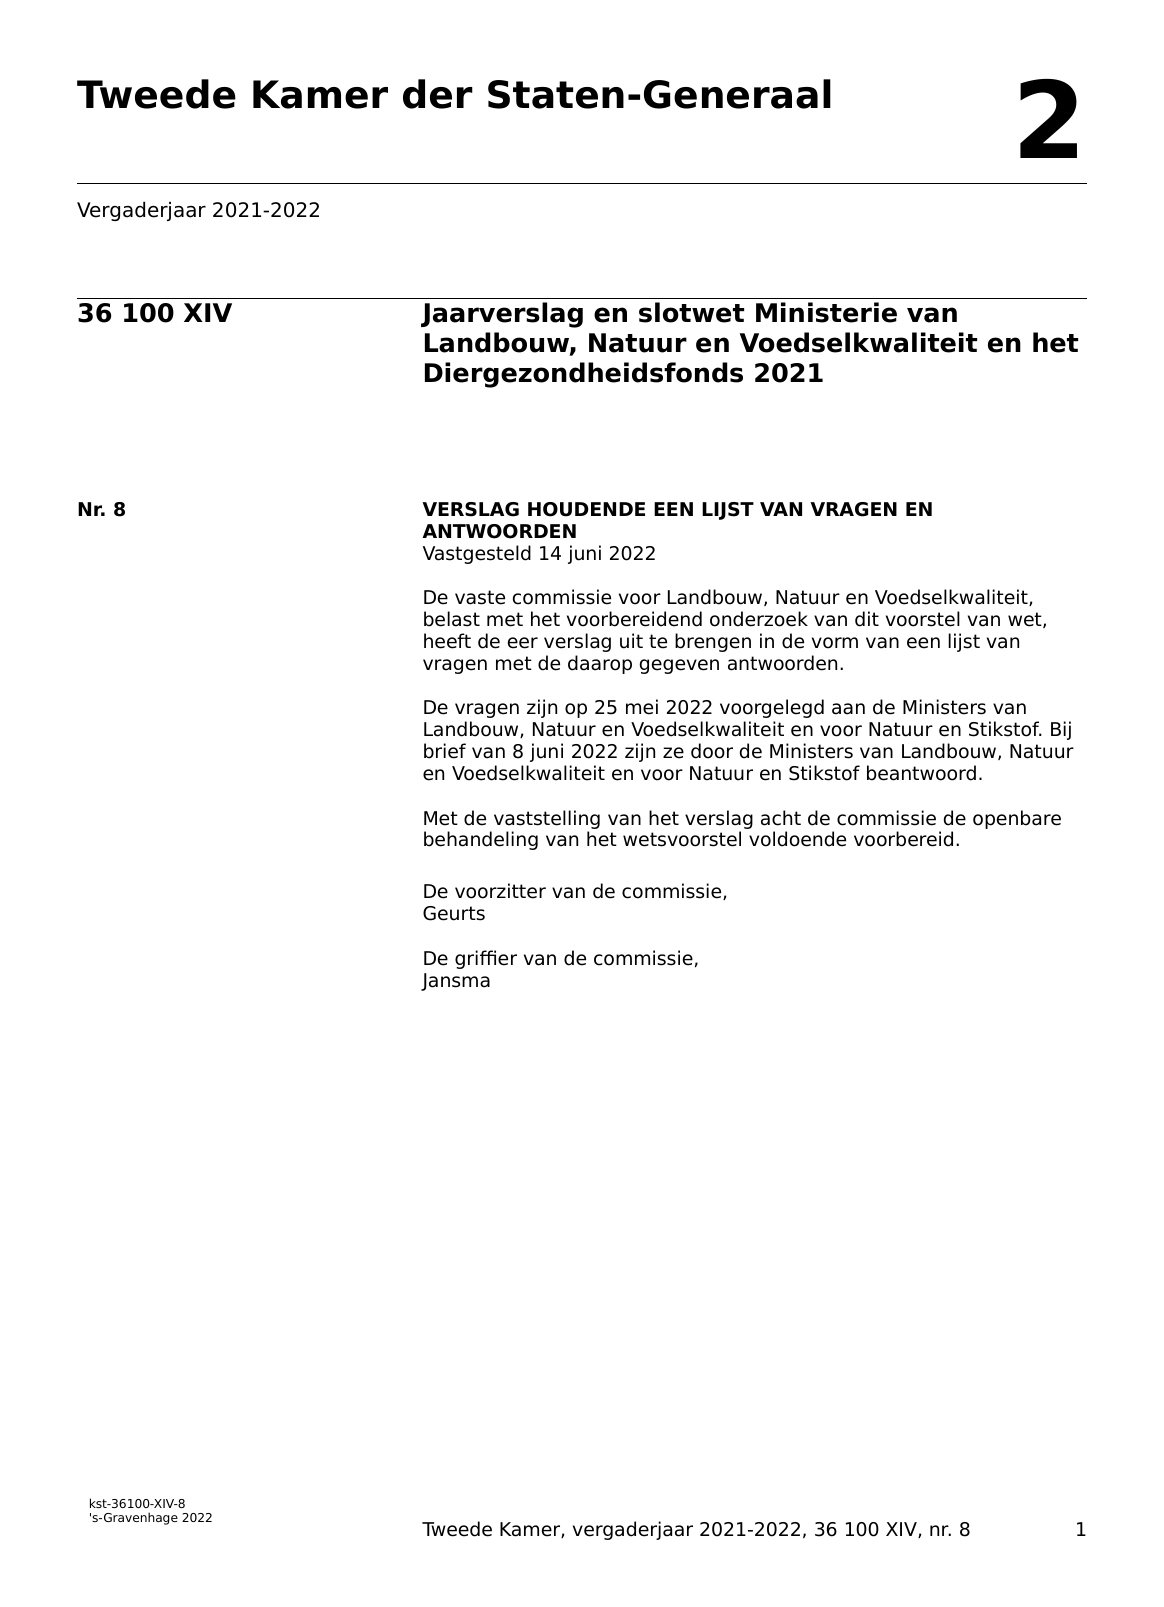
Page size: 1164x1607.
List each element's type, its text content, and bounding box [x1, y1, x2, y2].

text kst-36100-XIV-8 [88, 1497, 323, 1511]
table_header Tweede Kamer der Staten-Generaal [77, 59, 886, 183]
text De voorzitter van de commissie, Geurts [422, 881, 1087, 925]
text Met de vaststelling van het verslag acht de commissie de openbare behandeling van het wetsvoorstel voldoende voorbereid. [422, 807, 1087, 851]
table_cell Vergaderjaar 2021-2022 [77, 184, 1087, 298]
subtitle Nr. 8 VERSLAG HOUDENDE EEN LIJST VAN VRAGEN EN ANTWOORDEN [77, 499, 1087, 543]
subtitle 36 100 XIV Jaarverslag en slotwet Ministerie van Landbouw, Natuur en Voedselkwaliteit en het Diergezondheidsfonds 2021 [77, 299, 1087, 388]
text De vragen zijn op 25 mei 2022 voorgelegd aan de Ministers van Landbouw, Natuur en Voedselkwaliteit en voor Natuur en Stikstof. Bij brief van 8 juni 2022 zijn ze door de Ministers van Landbouw, Natuur en Voedselkwaliteit en voor Natuur en Stikstof beantwoord. [422, 697, 1087, 785]
text De vaste commissie voor Landbouw, Natuur en Voedselkwaliteit, belast met het voorbereidend onderzoek van dit voorstel van wet, heeft de eer verslag uit te brengen in de vorm van een lijst van vragen met de daarop gegeven antwoorden. [422, 587, 1087, 675]
text De griffier van de commissie, Jansma [422, 947, 1087, 991]
table_header 2 [886, 59, 1087, 183]
text 's-Gravenhage 2022 [88, 1511, 323, 1525]
text Vastgesteld 14 juni 2022 [422, 543, 1087, 565]
